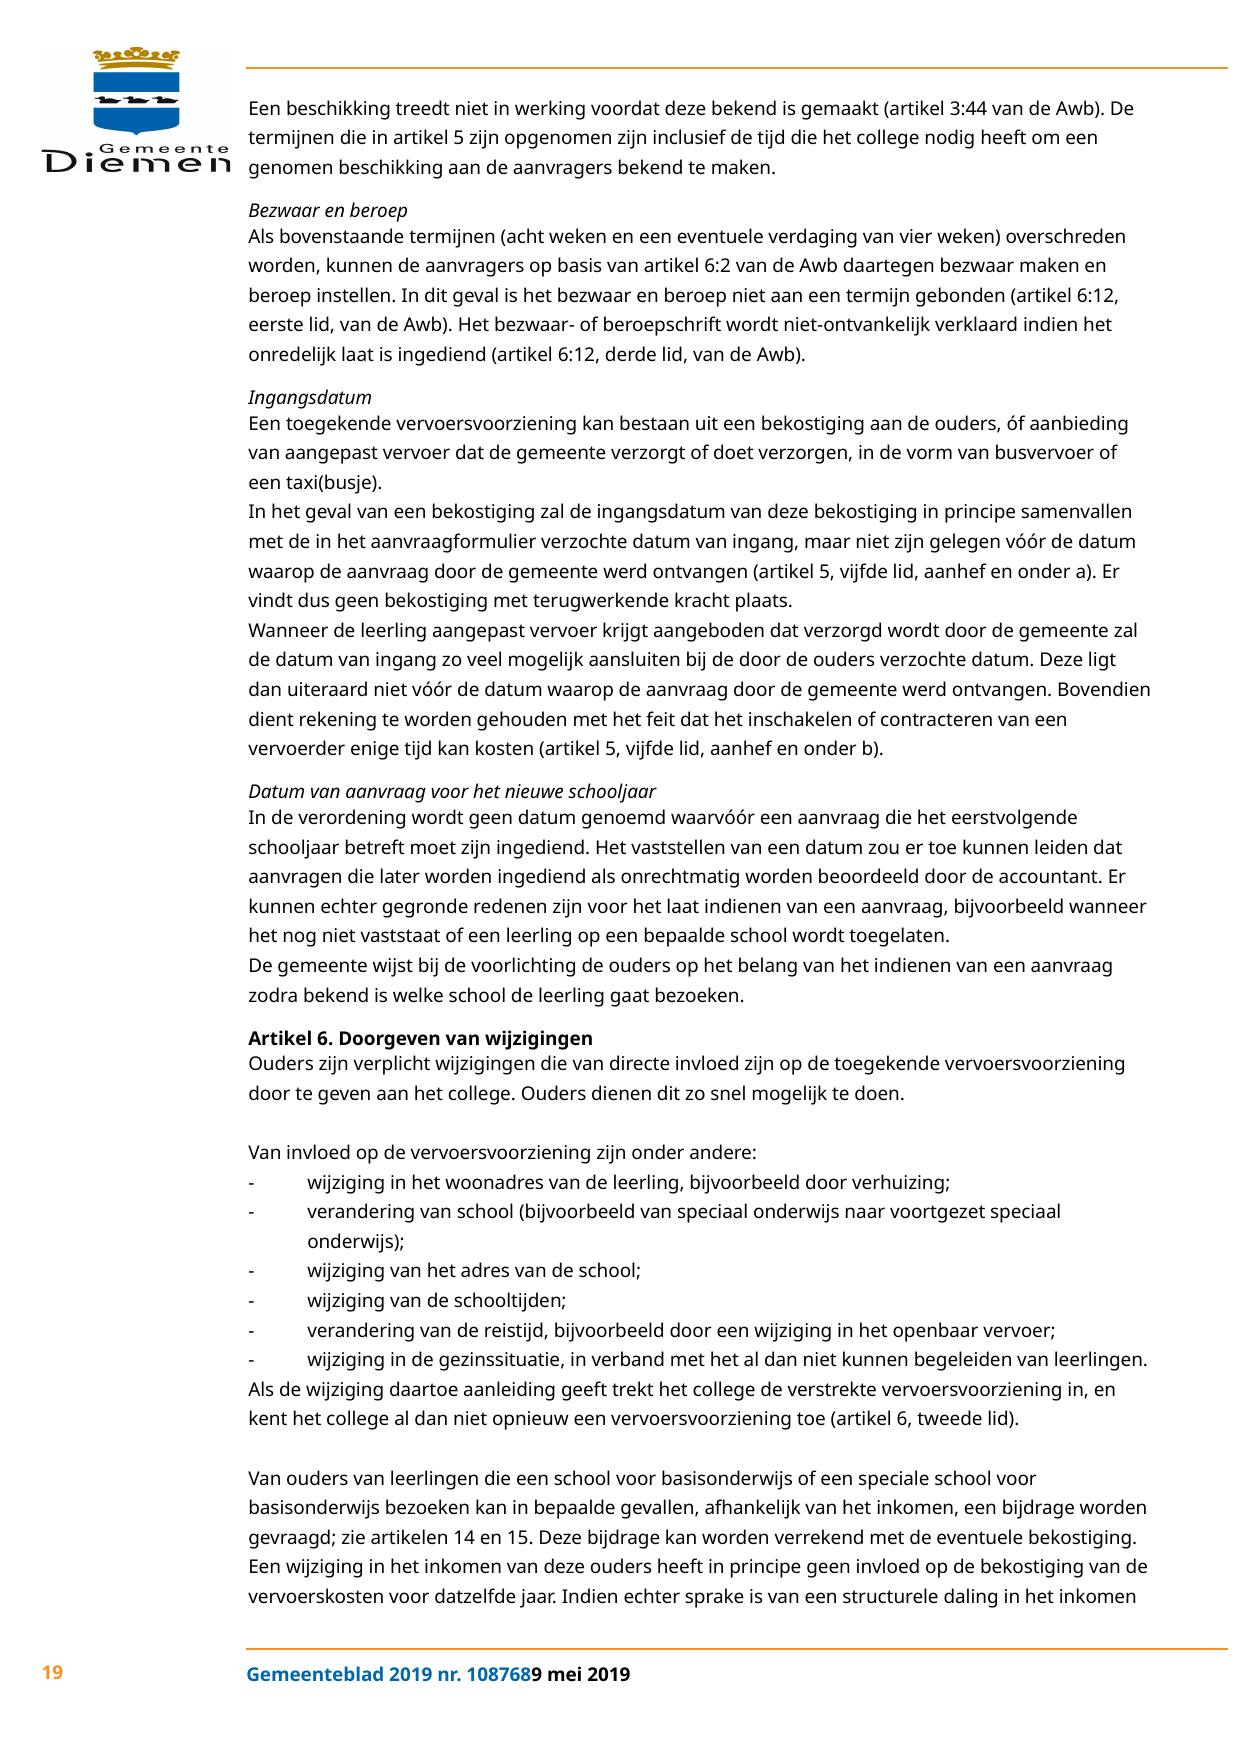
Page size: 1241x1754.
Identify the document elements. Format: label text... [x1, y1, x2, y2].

list wijziging van het adres van de school; [248, 1258, 1152, 1283]
text Bezwaar en beroep [248, 197, 1152, 223]
text In de verordening wordt geen datum genoemd waarvóór een aanvraag die het eerstvolgende schooljaar betreft moet zijn ingediend. Het vaststellen van een datum zou er toe kunnen leiden dat aanvragen die later worden ingediend als onrechtmatig worden beoordeeld door de accountant. Er kunnen echter gegronde redenen zijn voor het laat indienen van een aanvraag, bijvoorbeeld wanneer het nog niet vaststaat of een leerling op een bepaalde school wordt toegelaten. [248, 804, 1152, 948]
text Een beschikking treedt niet in werking voordat deze bekend is gemaakt (artikel 3:44 van de Awb). De termijnen die in artikel 5 zijn opgenomen zijn inclusief de tijd die het college nodig heeft om een genomen beschikking aan de aanvragers bekend te maken. [248, 95, 1152, 180]
list verandering van school (bijvoorbeeld van speciaal onderwijs naar voortgezet speciaal onderwijs); [248, 1198, 1152, 1254]
text Artikel 6. Doorgeven van wijzigingen [248, 1025, 1152, 1051]
text Datum van aanvraag voor het nieuwe schooljaar [248, 778, 1152, 804]
list wijziging in het woonadres van de leerling, bijvoorbeeld door verhuizing; [248, 1169, 1152, 1195]
text Van ouders van leerlingen die een school voor basisonderwijs of een speciale school voor basisonderwijs bezoeken kan in bepaalde gevallen, afhankelijk van het inkomen, een bijdrage worden gevraagd; zie artikelen 14 en 15. Deze bijdrage kan worden verrekend met de eventuele bekostiging. Een wijziging in het inkomen van deze ouders heeft in principe geen invloed op de bekostiging van de vervoerskosten voor datzelfde jaar. Indien echter sprake is van een structurele daling in het inkomen [248, 1465, 1152, 1609]
text Ouders zijn verplicht wijzigingen die van directe invloed zijn op de toegekende vervoersvoorziening door te geven aan het college. Ouders dienen dit zo snel mogelijk te doen. [248, 1051, 1152, 1106]
text Een toegekende vervoersvoorziening kan bestaan uit een bekostiging aan de ouders, óf aanbieding van aangepast vervoer dat de gemeente verzorgt of doet verzorgen, in de vorm van busvervoer of een taxi(busje). [248, 410, 1152, 495]
list wijziging van de schooltijden; [248, 1287, 1152, 1313]
text Als de wijziging daartoe aanleiding geeft trekt het college de verstrekte vervoersvoorziening in, en kent het college al dan niet opnieuw een vervoersvoorziening toe (artikel 6, tweede lid). [248, 1376, 1152, 1431]
text De gemeente wijst bij de voorlichting de ouders op het belang van het indienen van een aanvraag zodra bekend is welke school de leerling gaat bezoeken. [248, 952, 1152, 1007]
list wijziging in de gezinssituatie, in verband met het al dan niet kunnen begeleiden van leerlingen. [248, 1346, 1152, 1372]
text Ingangsdatum [248, 384, 1152, 410]
picture [41, 47, 231, 172]
text In het geval van een bekostiging zal de ingangsdatum van deze bekostiging in principe samenvallen met de in het aanvraagformulier verzochte datum van ingang, maar niet zijn gelegen vóór de datum waarop de aanvraag door de gemeente werd ontvangen (artikel 5, vijfde lid, aanhef en onder a). Er vindt dus geen bekostiging met terugwerkende kracht plaats. [248, 499, 1152, 613]
text Als bovenstaande termijnen (acht weken en een eventuele verdaging van vier weken) overschreden worden, kunnen de aanvragers op basis van artikel 6:2 van de Awb daartegen bezwaar maken en beroep instellen. In dit geval is het bezwaar en beroep niet aan een termijn gebonden (artikel 6:12, eerste lid, van de Awb). Het bezwaar- of beroepschrift wordt niet-ontvankelijk verklaard indien het onredelijk laat is ingediend (artikel 6:12, derde lid, van de Awb). [248, 223, 1152, 367]
list verandering van de reistijd, bijvoorbeeld door een wijziging in het openbaar vervoer; [248, 1317, 1152, 1343]
text Van invloed op de vervoersvoorziening zijn onder andere: [248, 1139, 1152, 1165]
text Wanneer de leerling aangepast vervoer krijgt aangeboden dat verzorgd wordt door de gemeente zal de datum van ingang zo veel mogelijk aansluiten bij de door de ouders verzochte datum. Deze ligt dan uiteraard niet vóór de datum waarop de aanvraag door de gemeente werd ontvangen. Bovendien dient rekening te worden gehouden met het feit dat het inschakelen of contracteren van een vervoerder enige tijd kan kosten (artikel 5, vijfde lid, aanhef en onder b). [248, 617, 1152, 761]
